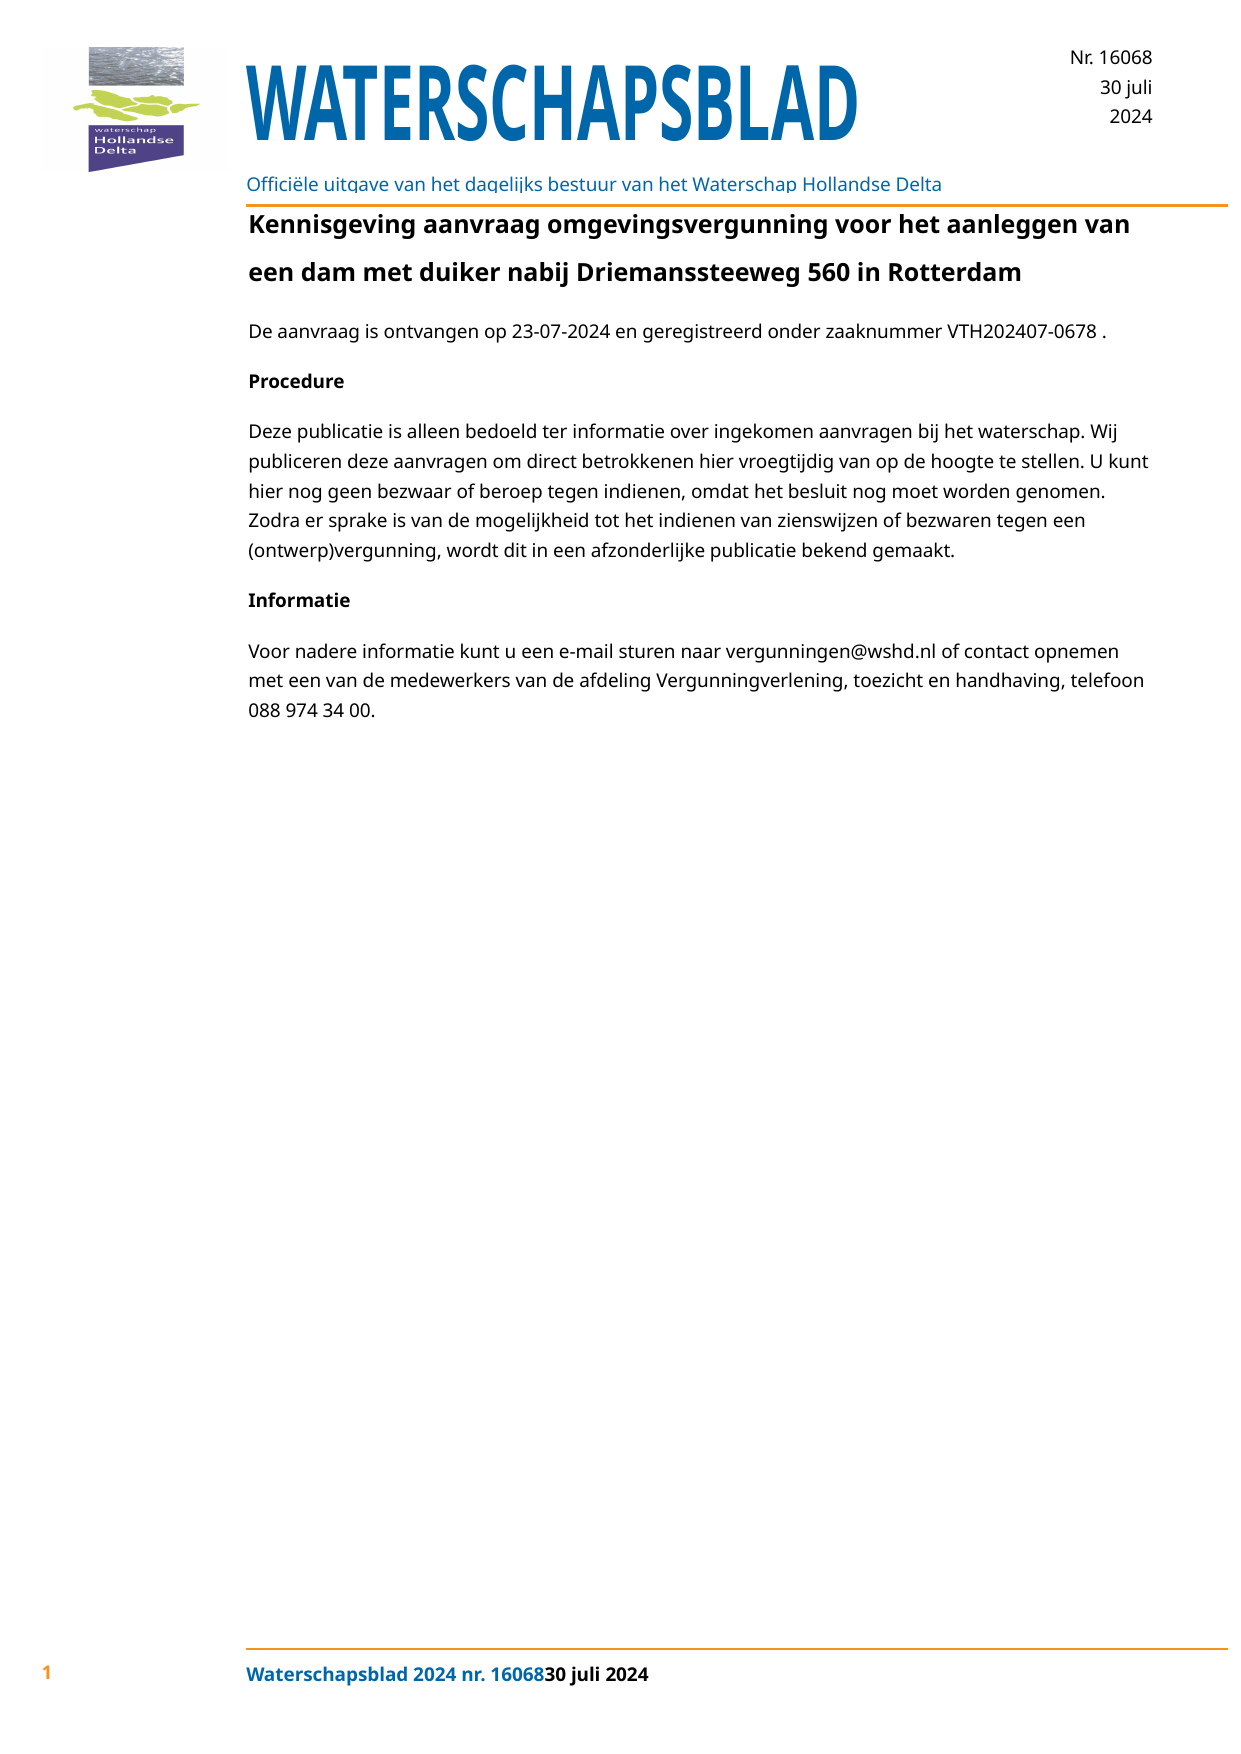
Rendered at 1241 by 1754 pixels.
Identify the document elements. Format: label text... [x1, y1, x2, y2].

text Voor nadere informatie kunt u een e-mail sturen naar vergunningen@wshd.nl of contact opnemen met een van de medewerkers van de afdeling Vergunningverlening, toezicht en handhaving, telefoon 088 974 34 00. [248, 638, 1152, 723]
picture [41, 47, 231, 172]
text De aanvraag is ontvangen op 23-07-2024 en geregistreerd onder zaaknummer VTH202407-0678 . [248, 318, 1152, 344]
text Deze publicatie is alleen bedoeld ter informatie over ingekomen aanvragen bij het waterschap. Wij publiceren deze aanvragen om direct betrokkenen hier vroegtijdig van op de hoogte te stellen. U kunt hier nog geen bezwaar of beroep tegen indienen, omdat het besluit nog moet worden genomen. Zodra er sprake is van de mogelijkheid tot het indienen van zienswijzen of bezwaren tegen een (ontwerp)vergunning, wordt dit in een afzonderlijke publicatie bekend gemaakt. [248, 419, 1152, 563]
text Procedure [248, 368, 1152, 394]
text Informatie [248, 587, 1152, 613]
text Kennisgeving aanvraag omgevingsvergunning voor het aanleggen van een dam met duiker nabij Driemanssteeweg 560 in Rotterdam [248, 207, 1152, 288]
